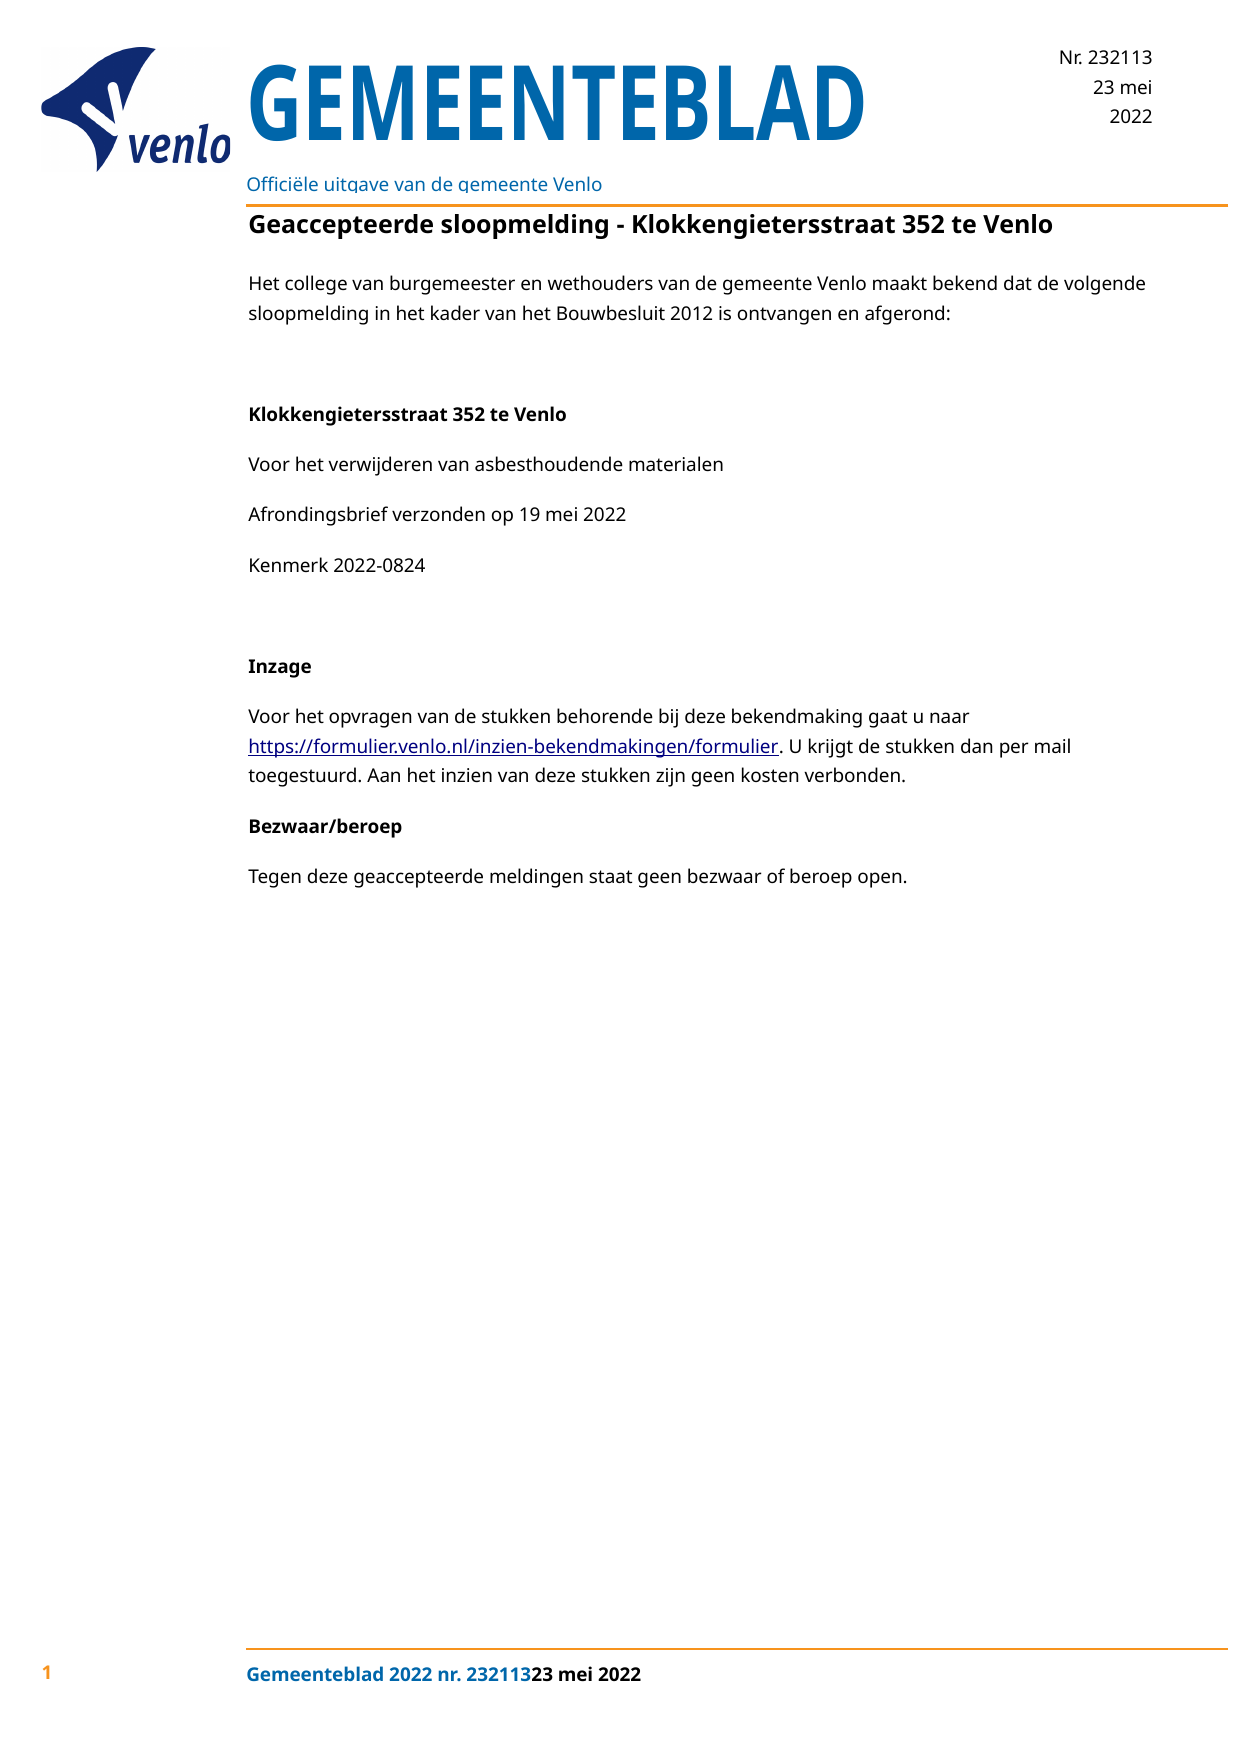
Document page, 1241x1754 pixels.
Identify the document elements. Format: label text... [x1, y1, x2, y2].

text Voor het verwijderen van asbesthoudende materialen [248, 451, 1152, 477]
text Kenmerk 2022-0824 [248, 552, 1152, 578]
text Geaccepteerde sloopmelding - Klokkengietersstraat 352 te Venlo [248, 207, 1152, 241]
text Voor het opvragen van de stukken behorende bij deze bekendmaking gaat u naar https://formulier.venlo.nl/inzien-bekendmakingen/formulier. U krijgt de stukken dan per mail toegestuurd. Aan het inzien van deze stukken zijn geen kosten verbonden. [248, 703, 1152, 788]
text Tegen deze geaccepteerde meldingen staat geen bezwaar of beroep open. [248, 863, 1152, 889]
text Bezwaar/beroep [248, 813, 1152, 838]
text Inzage [248, 653, 1152, 678]
text Het college van burgemeester en wethouders van de gemeente Venlo maakt bekend dat de volgende sloopmelding in het kader van het Bouwbesluit 2012 is ontvangen en afgerond: [248, 270, 1152, 326]
picture [41, 47, 231, 172]
text Klokkengietersstraat 352 te Venlo [248, 401, 1152, 426]
text Afrondingsbrief verzonden op 19 mei 2022 [248, 502, 1152, 527]
